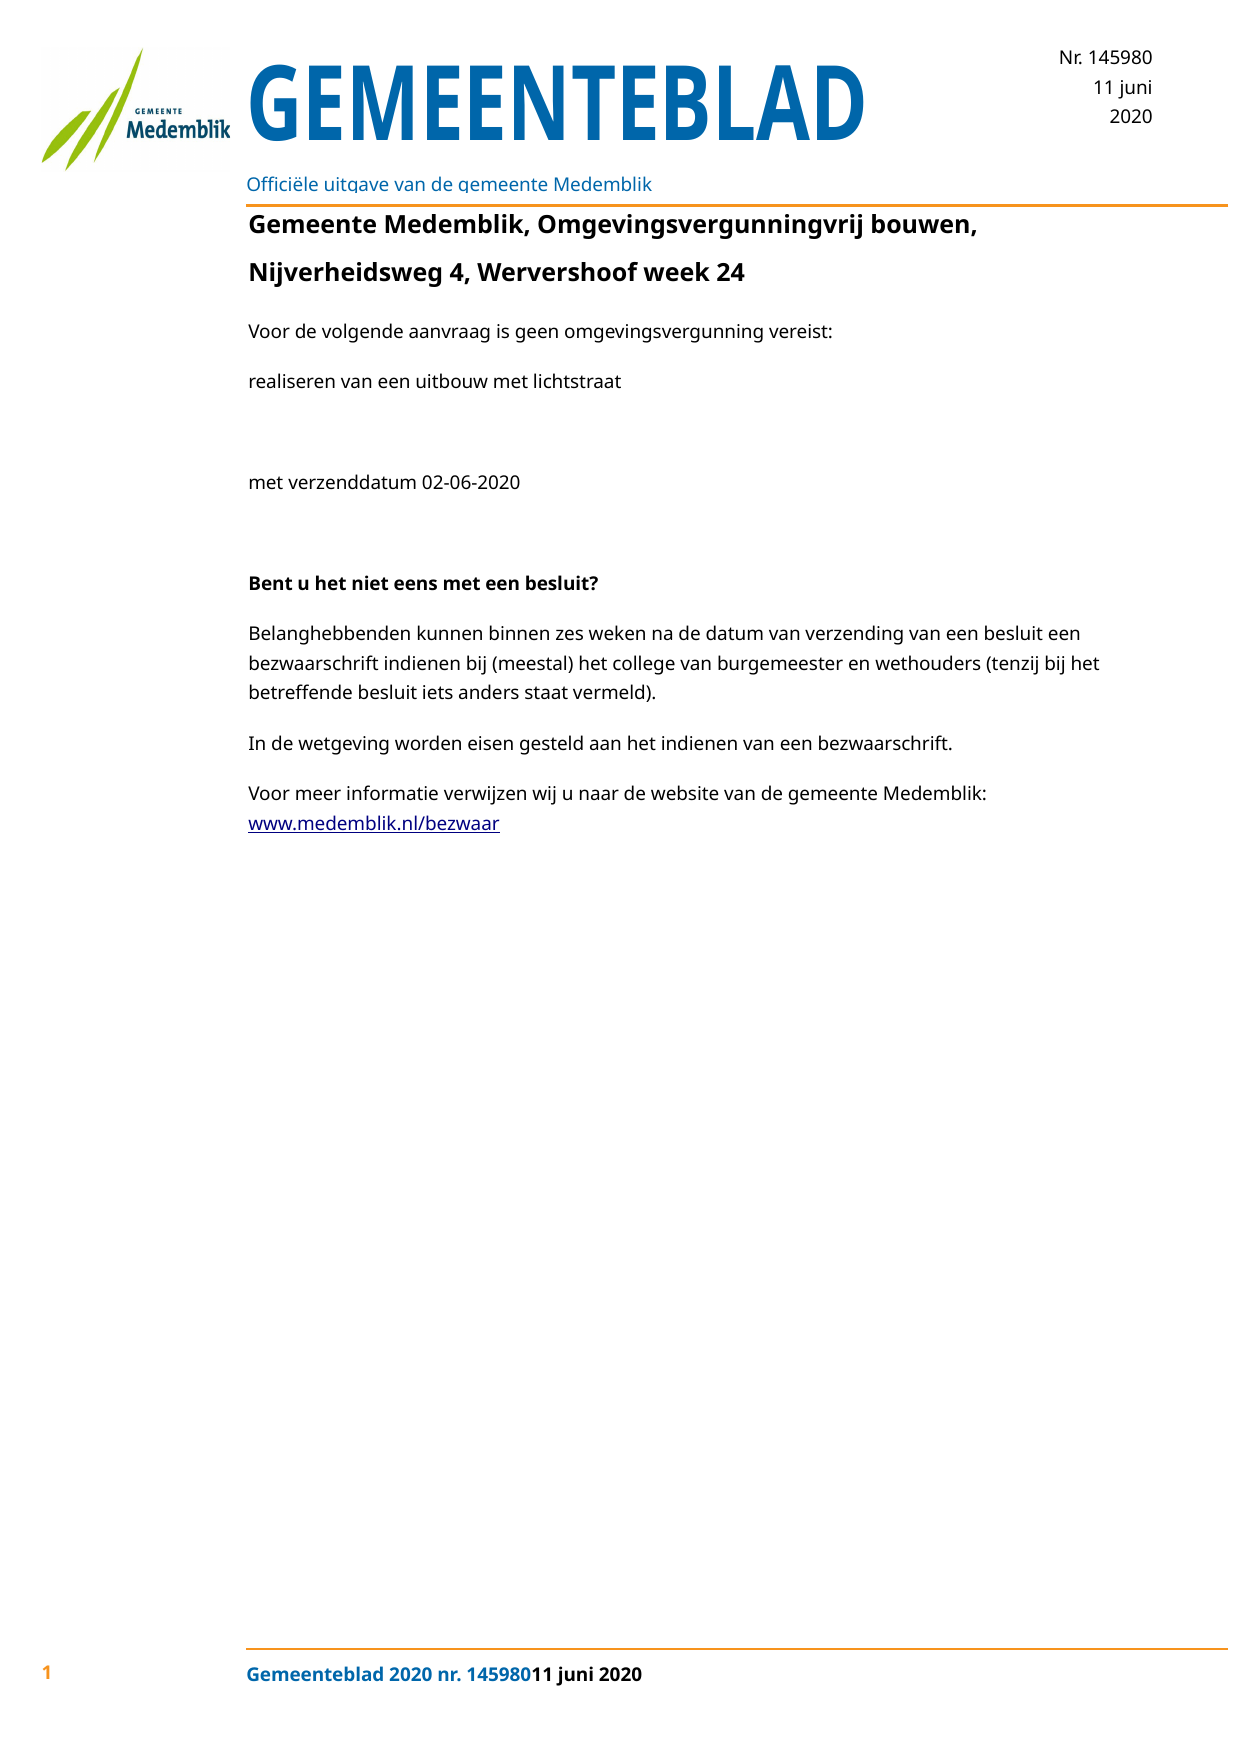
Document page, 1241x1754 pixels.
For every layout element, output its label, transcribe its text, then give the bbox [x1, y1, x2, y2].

text met verzenddatum 02-06-2020 [248, 469, 1152, 495]
picture [41, 47, 231, 172]
text Voor de volgende aanvraag is geen omgevingsvergunning vereist: [248, 318, 1152, 344]
text Gemeente Medemblik, Omgevingsvergunningvrij bouwen, Nijverheidsweg 4, Wervershoof week 24 [248, 207, 1152, 288]
text In de wetgeving worden eisen gesteld aan het indienen van een bezwaarschrift. [248, 730, 1152, 756]
text Belanghebbenden kunnen binnen zes weken na de datum van verzending van een besluit een bezwaarschrift indienen bij (meestal) het college van burgemeester en wethouders (tenzij bij het betreffende besluit iets anders staat vermeld). [248, 620, 1152, 705]
text Bent u het niet eens met een besluit? [248, 570, 1152, 596]
text realiseren van een uitbouw met lichtstraat [248, 368, 1152, 394]
text Voor meer informatie verwijzen wij u naar de website van de gemeente Medemblik: www.medemblik.nl/bezwaar [248, 780, 1152, 836]
